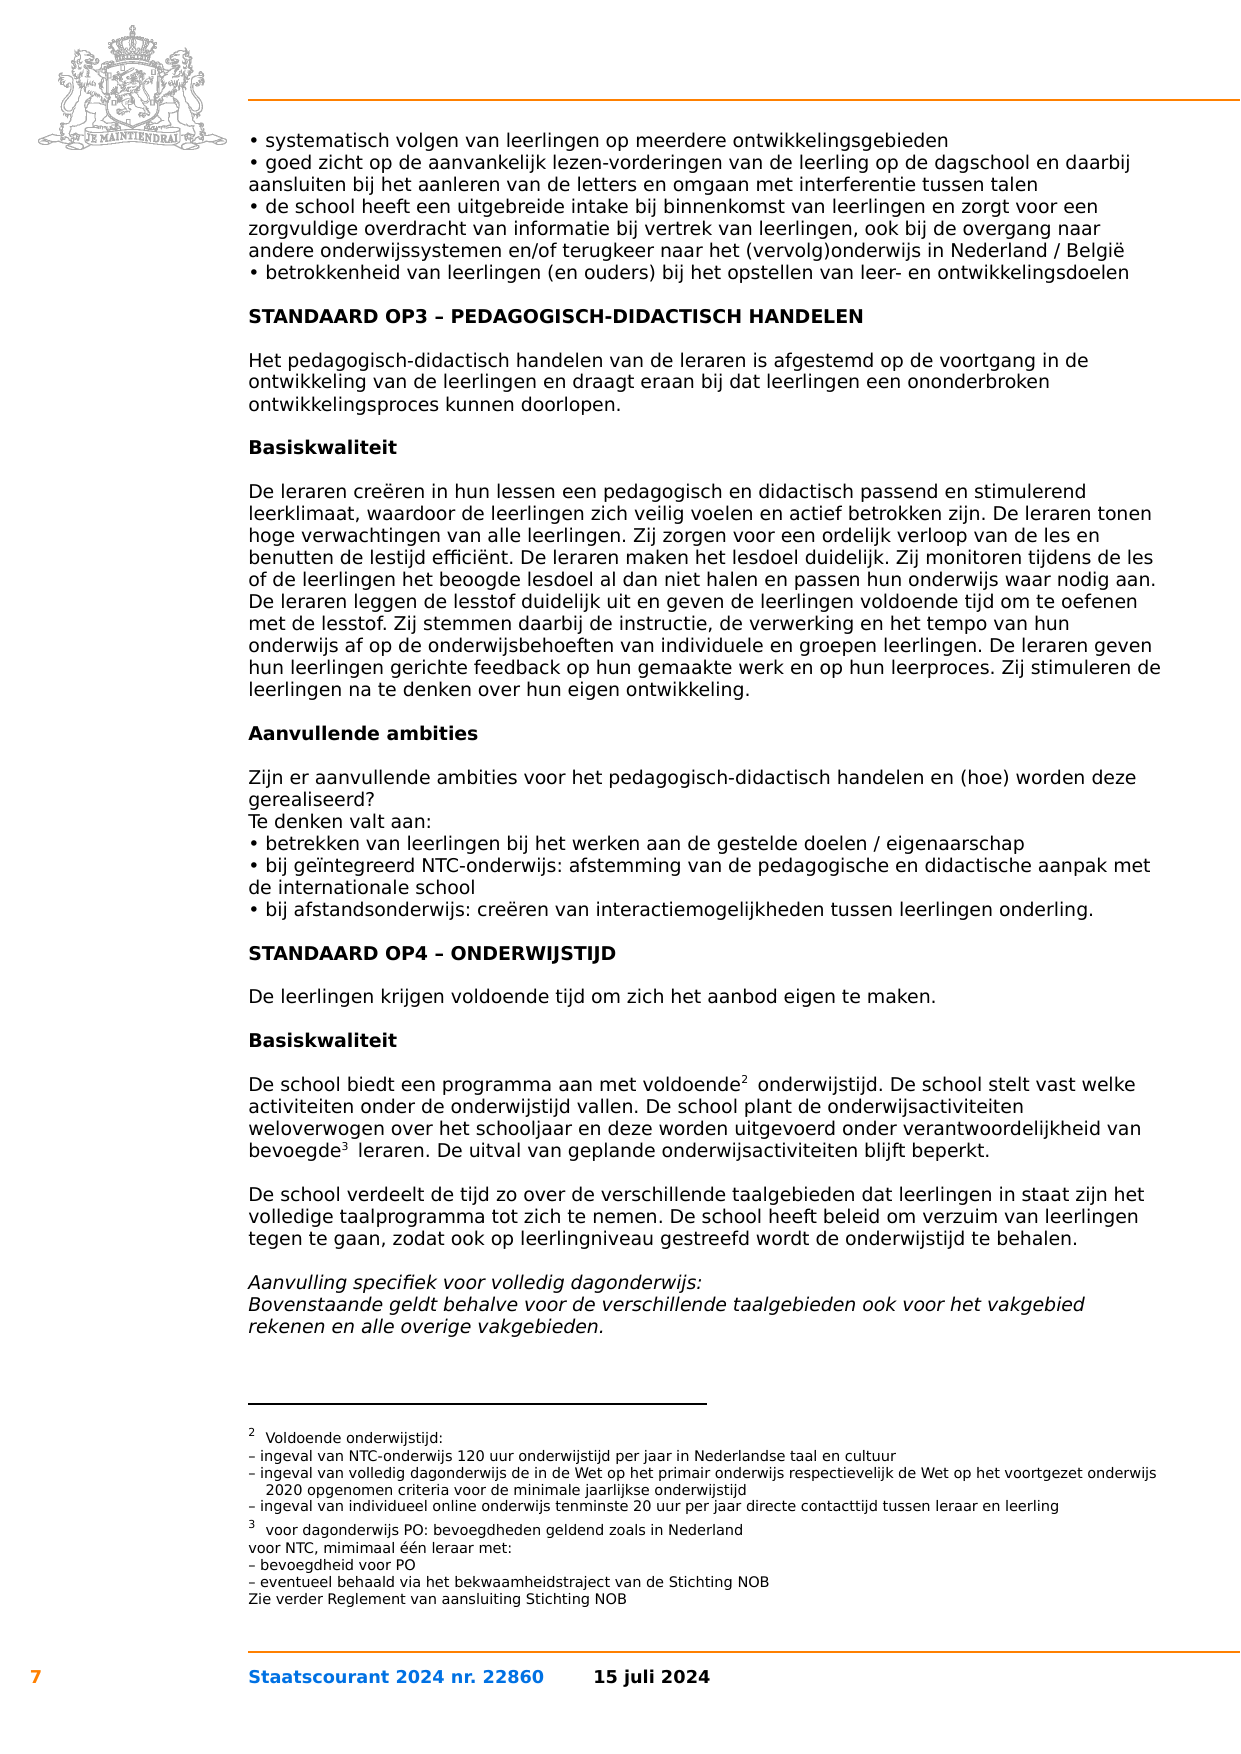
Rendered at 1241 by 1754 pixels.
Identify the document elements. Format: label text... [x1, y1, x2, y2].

text • goed zicht op de aanvankelijk lezen-vorderingen van de leerling op de dagschool en daarbij aansluiten bij het aanleren van de letters en omgaan met interferentie tussen talen [248, 152, 1163, 196]
text De school verdeelt de tijd zo over de verschillende taalgebieden dat leerlingen in staat zijn het volledige taalprogramma tot zich te nemen. De school heeft beleid om verzuim van leerlingen tegen te gaan, zodat ook op leerlingniveau gestreefd wordt de onderwijstijd te behalen. [248, 1184, 1163, 1250]
text – ingeval van individueel online onderwijs tenminste 20 uur per jaar directe contacttijd tussen leraar en leerling [248, 1498, 1163, 1515]
text Het pedagogisch-didactisch handelen van de leraren is afgestemd op de voortgang in de ontwikkeling van de leerlingen en draagt eraan bij dat leerlingen een ononderbroken ontwikkelingsproces kunnen doorlopen. [248, 349, 1163, 415]
subtitle STANDAARD OP3 – PEDAGOGISCH-DIDACTISCH HANDELEN [248, 306, 1163, 328]
text Zie verder Reglement van aansluiting Stichting NOB [248, 1591, 1163, 1608]
text voor dagonderwijs PO: bevoegdheden geldend zoals in Nederland [248, 1518, 1163, 1540]
text voor NTC, mimimaal één leraar met: [248, 1540, 1163, 1557]
text • bij afstandsonderwijs: creëren van interactiemogelijkheden tussen leerlingen onderling. [248, 898, 1163, 921]
text Zijn er aanvullende ambities voor het pedagogisch-didactisch handelen en (hoe) worden deze gerealiseerd? [248, 767, 1163, 811]
picture [38, 25, 227, 150]
text De leraren creëren in hun lessen een pedagogisch en didactisch passend en stimulerend leerklimaat, waardoor de leerlingen zich veilig voelen en actief betrokken zijn. De leraren tonen hoge verwachtingen van alle leerlingen. Zij zorgen voor een ordelijk verloop van de les en benutten de lestijd efficiënt. De leraren maken het lesdoel duidelijk. Zij monitoren tijdens de les of de leerlingen het beoogde lesdoel al dan niet halen en passen hun onderwijs waar nodig aan. De leraren leggen de lesstof duidelijk uit en geven de leerlingen voldoende tijd om te oefenen met de lesstof. Zij stemmen daarbij de instructie, de verwerking en het tempo van hun onderwijs af op de onderwijsbehoeften van individuele en groepen leerlingen. De leraren geven hun leerlingen gerichte feedback op hun gemaakte werk en op hun leerproces. Zij stimuleren de leerlingen na te denken over hun eigen ontwikkeling. [248, 481, 1163, 701]
subtitle STANDAARD OP4 – ONDERWIJSTIJD [248, 942, 1163, 964]
text Te denken valt aan: [248, 811, 1163, 833]
text • systematisch volgen van leerlingen op meerdere ontwikkelingsgebieden [248, 130, 1163, 152]
subtitle Aanvullende ambities [248, 723, 1163, 745]
text De leerlingen krijgen voldoende tijd om zich het aanbod eigen te maken. [248, 986, 1163, 1008]
text Bovenstaande geldt behalve voor de verschillende taalgebieden ook voor het vakgebied rekenen en alle overige vakgebieden. [248, 1293, 1163, 1337]
text • betrekken van leerlingen bij het werken aan de gestelde doelen / eigenaarschap [248, 833, 1163, 854]
text – ingeval van NTC-onderwijs 120 uur onderwijstijd per jaar in Nederlandse taal en cultuur [248, 1448, 1163, 1465]
text – eventueel behaald via het bekwaamheidstraject van de Stichting NOB [248, 1574, 1163, 1591]
text Aanvulling specifiek voor volledig dagonderwijs: [248, 1272, 1163, 1293]
text – ingeval van volledig dagonderwijs de in de Wet op het primair onderwijs respectievelijk de Wet op het voortgezet onderwijs 2020 opgenomen criteria voor de minimale jaarlijkse onderwijstijd [248, 1465, 1163, 1498]
text – bevoegdheid voor PO [248, 1557, 1163, 1574]
text Voldoende onderwijstijd: [248, 1426, 1163, 1448]
text • bij geïntegreerd NTC-onderwijs: afstemming van de pedagogische en didactische aanpak met de internationale school [248, 854, 1163, 898]
subtitle Basiskwaliteit [248, 437, 1163, 459]
text • de school heeft een uitgebreide intake bij binnenkomst van leerlingen en zorgt voor een zorgvuldige overdracht van informatie bij vertrek van leerlingen, ook bij de overgang naar andere onderwijssystemen en/of terugkeer naar het (vervolg)onderwijs in Nederland / België [248, 196, 1163, 262]
text De school biedt een programma aan met voldoende onderwijstijd. De school stelt vast welke activiteiten onder de onderwijstijd vallen. De school plant de onderwijsactiviteiten weloverwogen over het schooljaar en deze worden uitgevoerd onder verantwoordelijkheid van bevoegde leraren. De uitval van geplande onderwijsactiviteiten blijft beperkt. [248, 1074, 1163, 1162]
subtitle Basiskwaliteit [248, 1030, 1163, 1052]
text • betrokkenheid van leerlingen (en ouders) bij het opstellen van leer- en ontwikkelingsdoelen [248, 262, 1163, 284]
